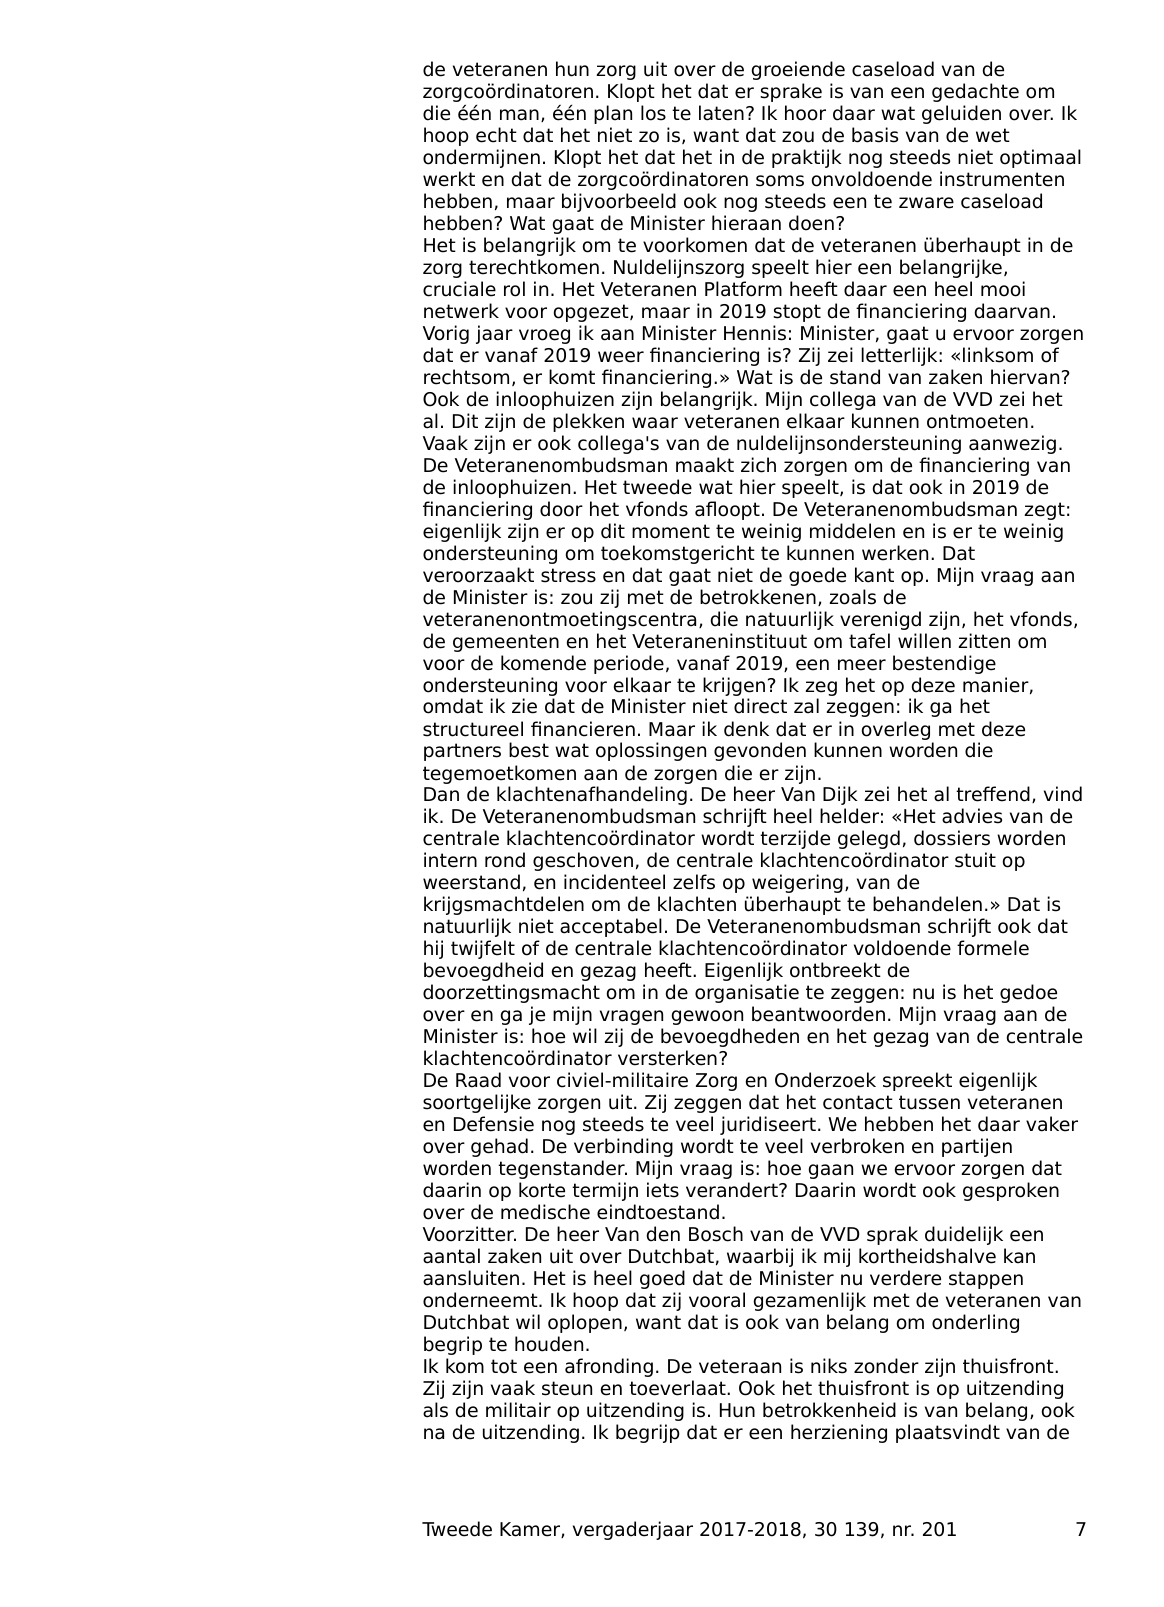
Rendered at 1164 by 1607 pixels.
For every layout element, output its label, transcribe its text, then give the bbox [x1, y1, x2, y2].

text Voorzitter. De heer Van den Bosch van de VVD sprak duidelijk een aantal zaken uit over Dutchbat, waarbij ik mij kortheidshalve kan aansluiten. Het is heel goed dat de Minister nu verdere stappen onderneemt. Ik hoop dat zij vooral gezamenlijk met de veteranen van Dutchbat wil oplopen, want dat is ook van belang om onderling begrip te houden. [422, 1224, 1087, 1356]
text Het is belangrijk om te voorkomen dat de veteranen überhaupt in de zorg terechtkomen. Nuldelijnszorg speelt hier een belangrijke, cruciale rol in. Het Veteranen Platform heeft daar een heel mooi netwerk voor opgezet, maar in 2019 stopt de financiering daarvan. Vorig jaar vroeg ik aan Minister Hennis: Minister, gaat u ervoor zorgen dat er vanaf 2019 weer financiering is? Zij zei letterlijk: «linksom of rechtsom, er komt financiering.» Wat is de stand van zaken hiervan? [422, 235, 1087, 389]
text Dan de klachtenafhandeling. De heer Van Dijk zei het al treffend, vind ik. De Veteranenombudsman schrijft heel helder: «Het advies van de centrale klachtencoördinator wordt terzijde gelegd, dossiers worden intern rond geschoven, de centrale klachtencoördinator stuit op weerstand, en incidenteel zelfs op weigering, van de krijgsmachtdelen om de klachten überhaupt te behandelen.» Dat is natuurlijk niet acceptabel. De Veteranenombudsman schrijft ook dat hij twijfelt of de centrale klachtencoördinator voldoende formele bevoegdheid en gezag heeft. Eigenlijk ontbreekt de doorzettingsmacht om in de organisatie te zeggen: nu is het gedoe over en ga je mijn vragen gewoon beantwoorden. Mijn vraag aan de Minister is: hoe wil zij de bevoegdheden en het gezag van de centrale klachtencoördinator versterken? [422, 784, 1087, 1070]
text Ook de inloophuizen zijn belangrijk. Mijn collega van de VVD zei het al. Dit zijn de plekken waar veteranen elkaar kunnen ontmoeten. Vaak zijn er ook collega's van de nuldelijnsondersteuning aanwezig. De Veteranenombudsman maakt zich zorgen om de financiering van de inloophuizen. Het tweede wat hier speelt, is dat ook in 2019 de financiering door het vfonds afloopt. De Veteranenombudsman zegt: eigenlijk zijn er op dit moment te weinig middelen en is er te weinig ondersteuning om toekomstgericht te kunnen werken. Dat veroorzaakt stress en dat gaat niet de goede kant op. Mijn vraag aan de Minister is: zou zij met de betrokkenen, zoals de veteranenontmoetingscentra, die natuurlijk verenigd zijn, het vfonds, de gemeenten en het Veteraneninstituut om tafel willen zitten om voor de komende periode, vanaf 2019, een meer bestendige ondersteuning voor elkaar te krijgen? Ik zeg het op deze manier, omdat ik zie dat de Minister niet direct zal zeggen: ik ga het structureel financieren. Maar ik denk dat er in overleg met deze partners best wat oplossingen gevonden kunnen worden die tegemoetkomen aan de zorgen die er zijn. [422, 389, 1087, 784]
text Ik kom tot een afronding. De veteraan is niks zonder zijn thuisfront. Zij zijn vaak steun en toeverlaat. Ook het thuisfront is op uitzending als de militair op uitzending is. Hun betrokkenheid is van belang, ook na de uitzending. Ik begrijp dat er een herziening plaatsvindt van de [422, 1356, 1087, 1444]
text de veteranen hun zorg uit over de groeiende caseload van de zorgcoördinatoren. Klopt het dat er sprake is van een gedachte om die één man, één plan los te laten? Ik hoor daar wat geluiden over. Ik hoop echt dat het niet zo is, want dat zou de basis van de wet ondermijnen. Klopt het dat het in de praktijk nog steeds niet optimaal werkt en dat de zorgcoördinatoren soms onvoldoende instrumenten hebben, maar bijvoorbeeld ook nog steeds een te zware caseload hebben? Wat gaat de Minister hieraan doen? [422, 59, 1087, 235]
text De Raad voor civiel-militaire Zorg en Onderzoek spreekt eigenlijk soortgelijke zorgen uit. Zij zeggen dat het contact tussen veteranen en Defensie nog steeds te veel juridiseert. We hebben het daar vaker over gehad. De verbinding wordt te veel verbroken en partijen worden tegenstander. Mijn vraag is: hoe gaan we ervoor zorgen dat daarin op korte termijn iets verandert? Daarin wordt ook gesproken over de medische eindtoestand. [422, 1070, 1087, 1224]
